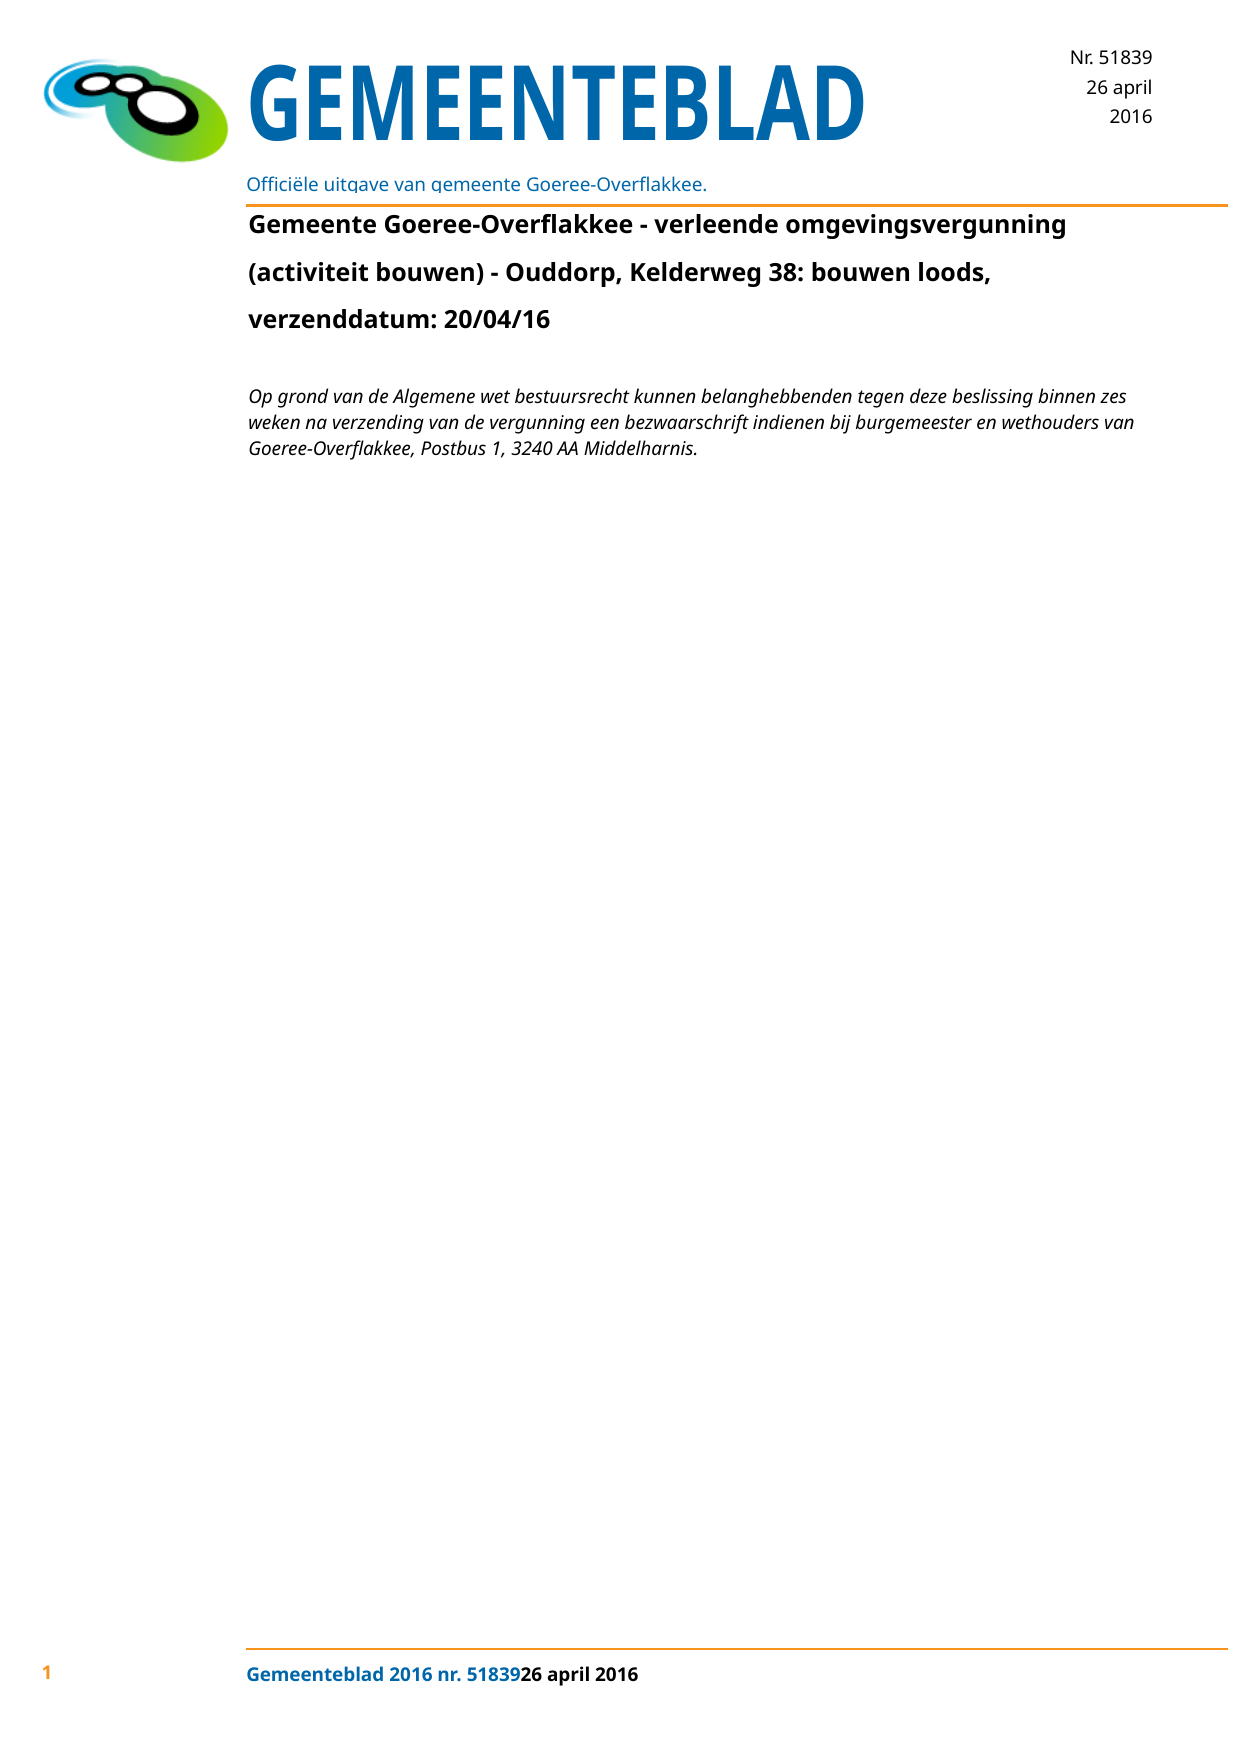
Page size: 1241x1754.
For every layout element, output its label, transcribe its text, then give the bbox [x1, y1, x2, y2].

text Gemeente Goeree-Overflakkee - verleende omgevingsvergunning (activiteit bouwen) - Ouddorp, Kelderweg 38: bouwen loods, verzenddatum: 20/04/16 [248, 207, 1152, 336]
picture [41, 47, 231, 172]
text Op grond van de Algemene wet bestuursrecht kunnen belanghebbenden tegen deze beslissing binnen zes weken na verzending van de vergunning een bezwaarschrift indienen bij burgemeester en wethouders van Goeree-Overflakkee, Postbus 1, 3240 AA Middelharnis. [248, 384, 1152, 461]
